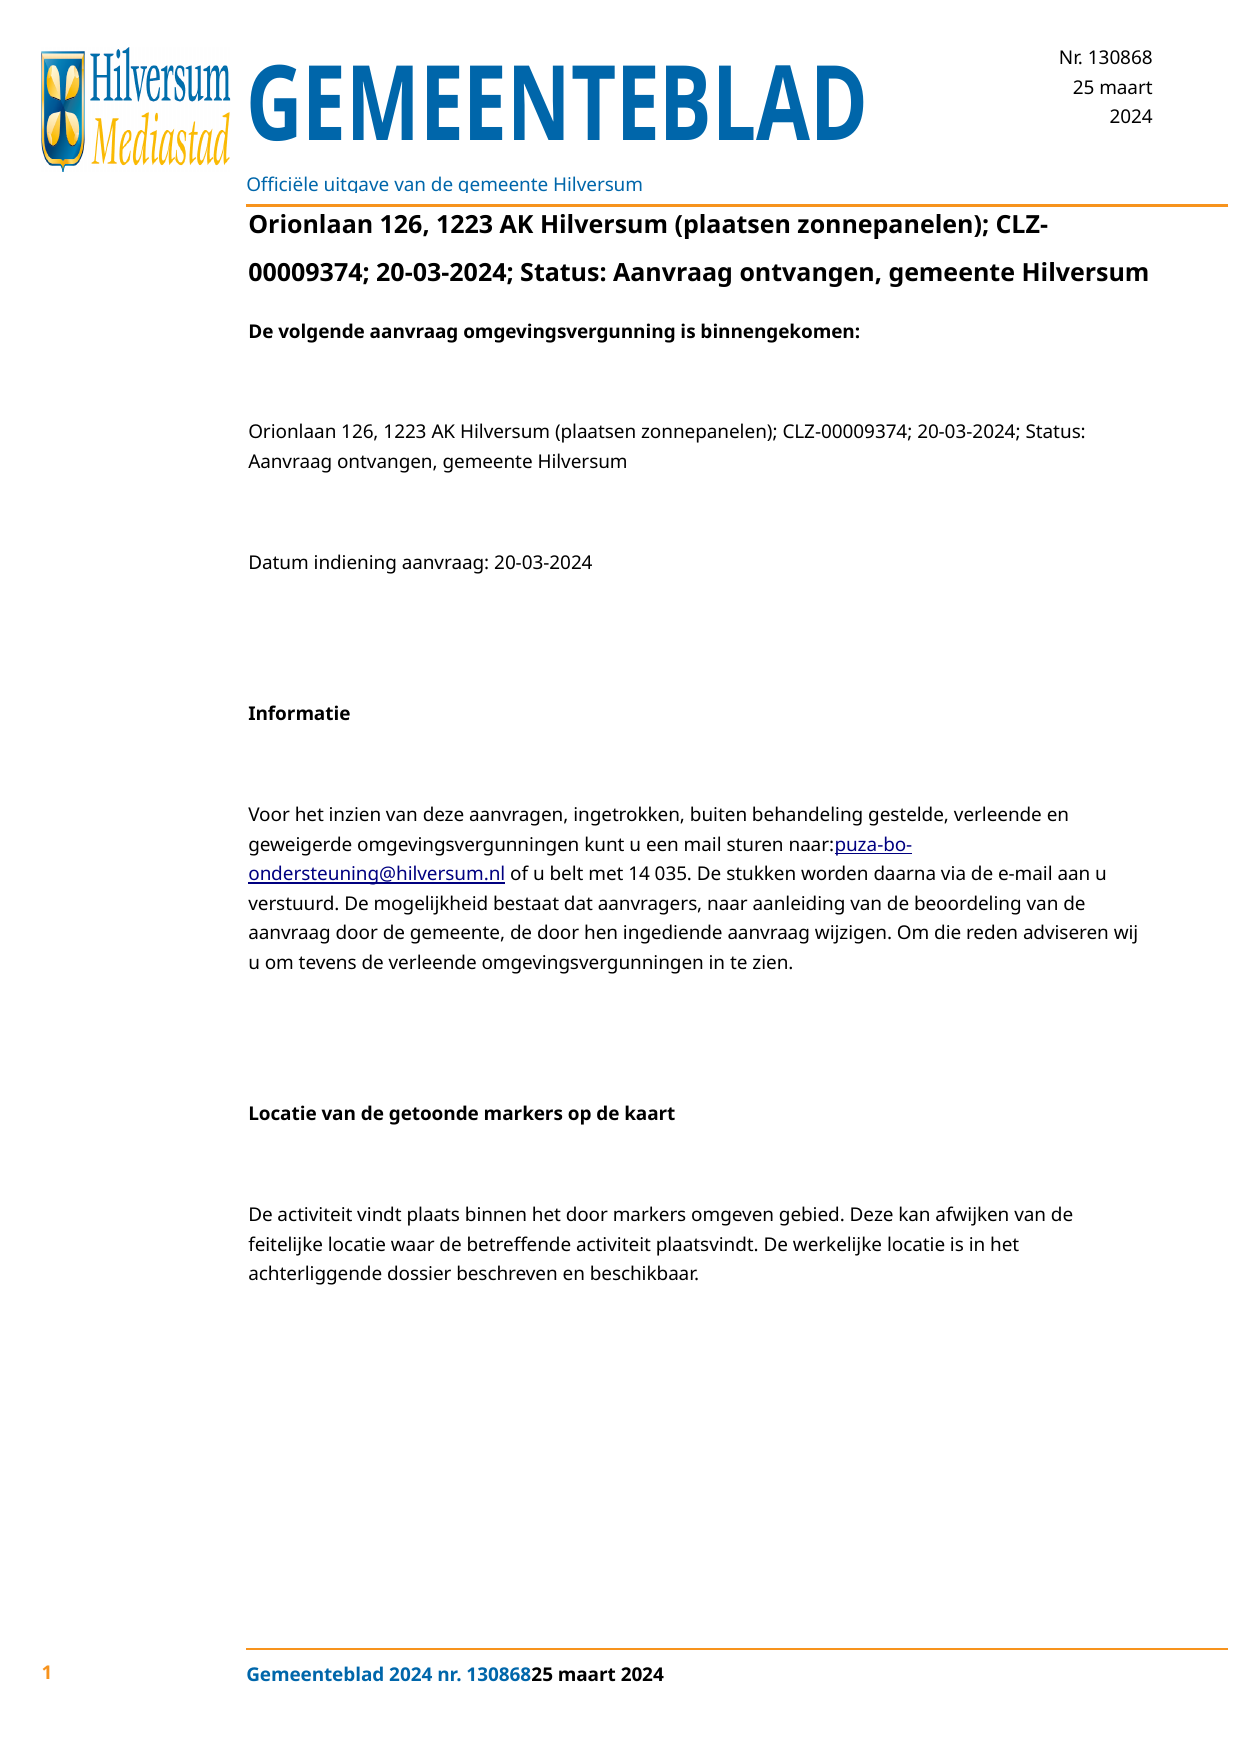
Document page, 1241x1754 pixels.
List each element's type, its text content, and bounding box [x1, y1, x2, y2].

text Orionlaan 126, 1223 AK Hilversum (plaatsen zonnepanelen); CLZ-00009374; 20-03-2024; Status: Aanvraag ontvangen, gemeente Hilversum [248, 419, 1152, 474]
text Voor het inzien van deze aanvragen, ingetrokken, buiten behandeling gestelde, verleende en geweigerde omgevingsvergunningen kunt u een mail sturen naar:puza-bo-ondersteuning@hilversum.nl of u belt met 14 035. De stukken worden daarna via de e-mail aan u verstuurd. De mogelijkheid bestaat dat aanvragers, naar aanleiding van de beoordeling van de aanvraag door de gemeente, de door hen ingediende aanvraag wijzigen. Om die reden adviseren wij u om tevens de verleende omgevingsvergunningen in te zien. [248, 801, 1152, 975]
text Locatie van de getoonde markers op de kaart [248, 1100, 1152, 1126]
picture [41, 47, 231, 172]
text Datum indiening aanvraag: 20-03-2024 [248, 549, 1152, 575]
text De volgende aanvraag omgevingsvergunning is binnengekomen: [248, 318, 1152, 344]
text Informatie [248, 700, 1152, 726]
text De activiteit vindt plaats binnen het door markers omgeven gebied. Deze kan afwijken van de feitelijke locatie waar de betreffende activiteit plaatsvindt. De werkelijke locatie is in het achterliggende dossier beschreven en beschikbaar. [248, 1201, 1152, 1286]
text Orionlaan 126, 1223 AK Hilversum (plaatsen zonnepanelen); CLZ-00009374; 20-03-2024; Status: Aanvraag ontvangen, gemeente Hilversum [248, 207, 1152, 288]
